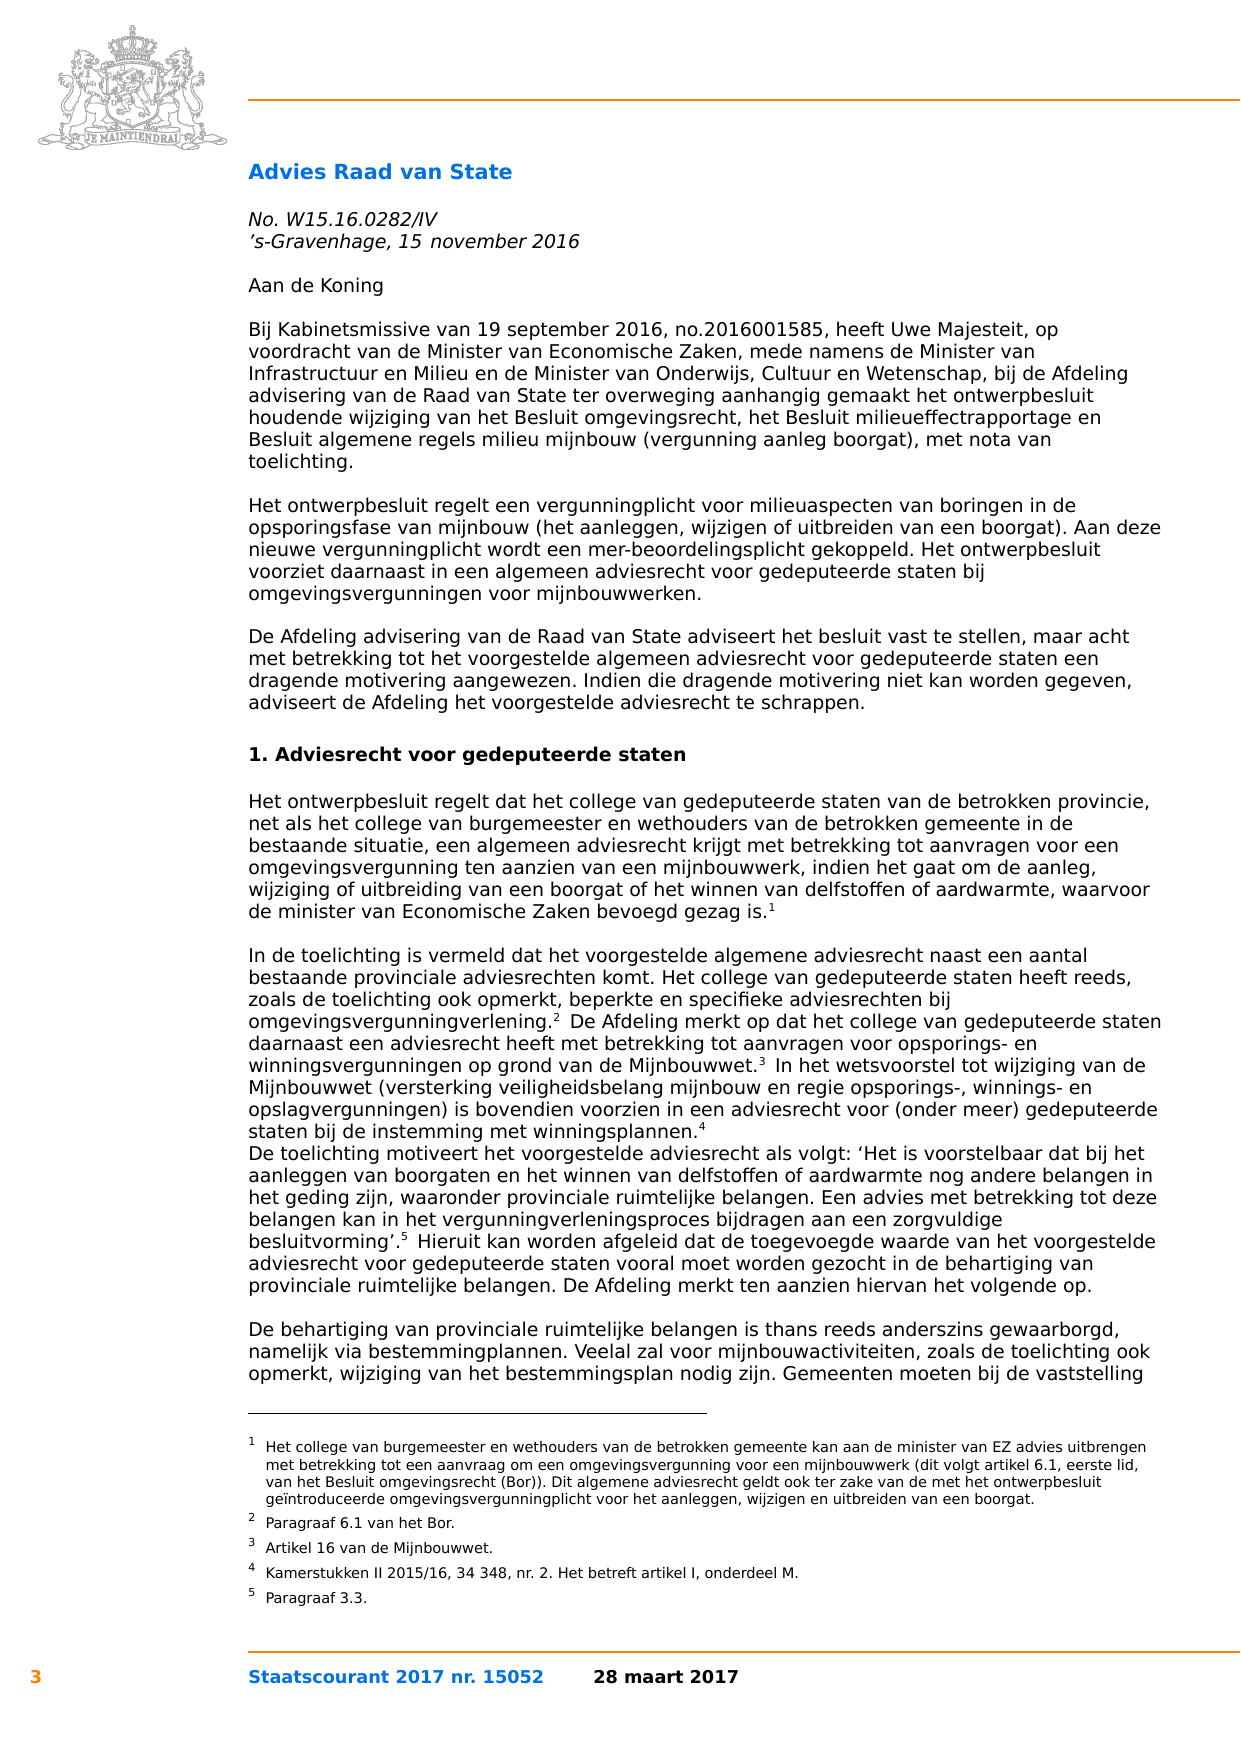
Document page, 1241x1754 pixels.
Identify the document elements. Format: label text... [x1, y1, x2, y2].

text No. W15.16.0282/IV [248, 209, 1163, 231]
text Het ontwerpbesluit regelt een vergunningplicht voor milieuaspecten van boringen in de opsporingsfase van mijnbouw (het aanleggen, wijzigen of uitbreiden van een boorgat). Aan deze nieuwe vergunningplicht wordt een mer-beoordelingsplicht gekoppeld. Het ontwerpbesluit voorziet daarnaast in een algemeen adviesrecht voor gedeputeerde staten bij omgevingsvergunningen voor mijnbouwwerken. [248, 494, 1163, 604]
picture [38, 25, 227, 150]
text Kamerstukken II 2015/16, 34 348, nr. 2. Het betreft artikel I, onderdeel M. [248, 1561, 1163, 1583]
text In de toelichting is vermeld dat het voorgestelde algemene adviesrecht naast een aantal bestaande provinciale adviesrechten komt. Het college van gedeputeerde staten heeft reeds, zoals de toelichting ook opmerkt, beperkte en specifieke adviesrechten bij omgevingsvergunningverlening. De Afdeling merkt op dat het college van gedeputeerde staten daarnaast een adviesrecht heeft met betrekking tot aanvragen voor opsporings- en winningsvergunningen op grond van de Mijnbouwwet. In het wetsvoorstel tot wijziging van de Mijnbouwwet (versterking veiligheidsbelang mijnbouw en regie opsporings-, winnings- en opslagvergunningen) is bovendien voorzien in een adviesrecht voor (onder meer) gedeputeerde staten bij de instemming met winningsplannen. [248, 945, 1163, 1143]
text Paragraaf 3.3. [248, 1586, 1163, 1608]
text Artikel 16 van de Mijnbouwwet. [248, 1536, 1163, 1558]
subtitle Advies Raad van State [248, 160, 1163, 184]
text Het college van burgemeester en wethouders van de betrokken gemeente kan aan de minister van EZ advies uitbrengen met betrekking tot een aanvraag om een omgevingsvergunning voor een mijnbouwwerk (dit volgt artikel 6.1, eerste lid, van het Besluit omgevingsrecht (Bor)). Dit algemene adviesrecht geldt ook ter zake van de met het ontwerpbesluit geïntroduceerde omgevingsvergunningplicht voor het aanleggen, wijzigen en uitbreiden van een boorgat. [248, 1435, 1163, 1508]
text Aan de Koning [248, 275, 1163, 297]
text Bij Kabinetsmissive van 19 september 2016, no.2016001585, heeft Uwe Majesteit, op voordracht van de Minister van Economische Zaken, mede namens de Minister van Infrastructuur en Milieu en de Minister van Onderwijs, Cultuur en Wetenschap, bij de Afdeling advisering van de Raad van State ter overweging aanhangig gemaakt het ontwerpbesluit houdende wijziging van het Besluit omgevingsrecht, het Besluit milieueffectrapportage en Besluit algemene regels milieu mijnbouw (vergunning aanleg boorgat), met nota van toelichting. [248, 319, 1163, 473]
text Paragraaf 6.1 van het Bor. [248, 1511, 1163, 1533]
text De Afdeling advisering van de Raad van State adviseert het besluit vast te stellen, maar acht met betrekking tot het voorgestelde algemeen adviesrecht voor gedeputeerde staten een dragende motivering aangewezen. Indien die dragende motivering niet kan worden gegeven, adviseert de Afdeling het voorgestelde adviesrecht te schrappen. [248, 626, 1163, 714]
text De behartiging van provinciale ruimtelijke belangen is thans reeds anderszins gewaarborgd, namelijk via bestemmingplannen. Veelal zal voor mijnbouwactiviteiten, zoals de toelichting ook opmerkt, wijziging van het bestemmingsplan nodig zijn. Gemeenten moeten bij de vaststelling [248, 1318, 1163, 1384]
subtitle 1. Adviesrecht voor gedeputeerde staten [248, 744, 1163, 766]
text Het ontwerpbesluit regelt dat het college van gedeputeerde staten van de betrokken provincie, net als het college van burgemeester en wethouders van de betrokken gemeente in de bestaande situatie, een algemeen adviesrecht krijgt met betrekking tot aanvragen voor een omgevingsvergunning ten aanzien van een mijnbouwwerk, indien het gaat om de aanleg, wijziging of uitbreiding van een boorgat of het winnen van delfstoffen of aardwarmte, waarvoor de minister van Economische Zaken bevoegd gezag is. [248, 791, 1163, 923]
text De toelichting motiveert het voorgestelde adviesrecht als volgt: ‘Het is voorstelbaar dat bij het aanleggen van boorgaten en het winnen van delfstoffen of aardwarmte nog andere belangen in het geding zijn, waaronder provinciale ruimtelijke belangen. Een advies met betrekking tot deze belangen kan in het vergunningverleningsproces bijdragen aan een zorgvuldige besluitvorming’. Hieruit kan worden afgeleid dat de toegevoegde waarde van het voorgestelde adviesrecht voor gedeputeerde staten vooral moet worden gezocht in de behartiging van provinciale ruimtelijke belangen. De Afdeling merkt ten aanzien hiervan het volgende op. [248, 1143, 1163, 1297]
text ’s-Gravenhage, 15 november 2016 [248, 231, 1163, 253]
